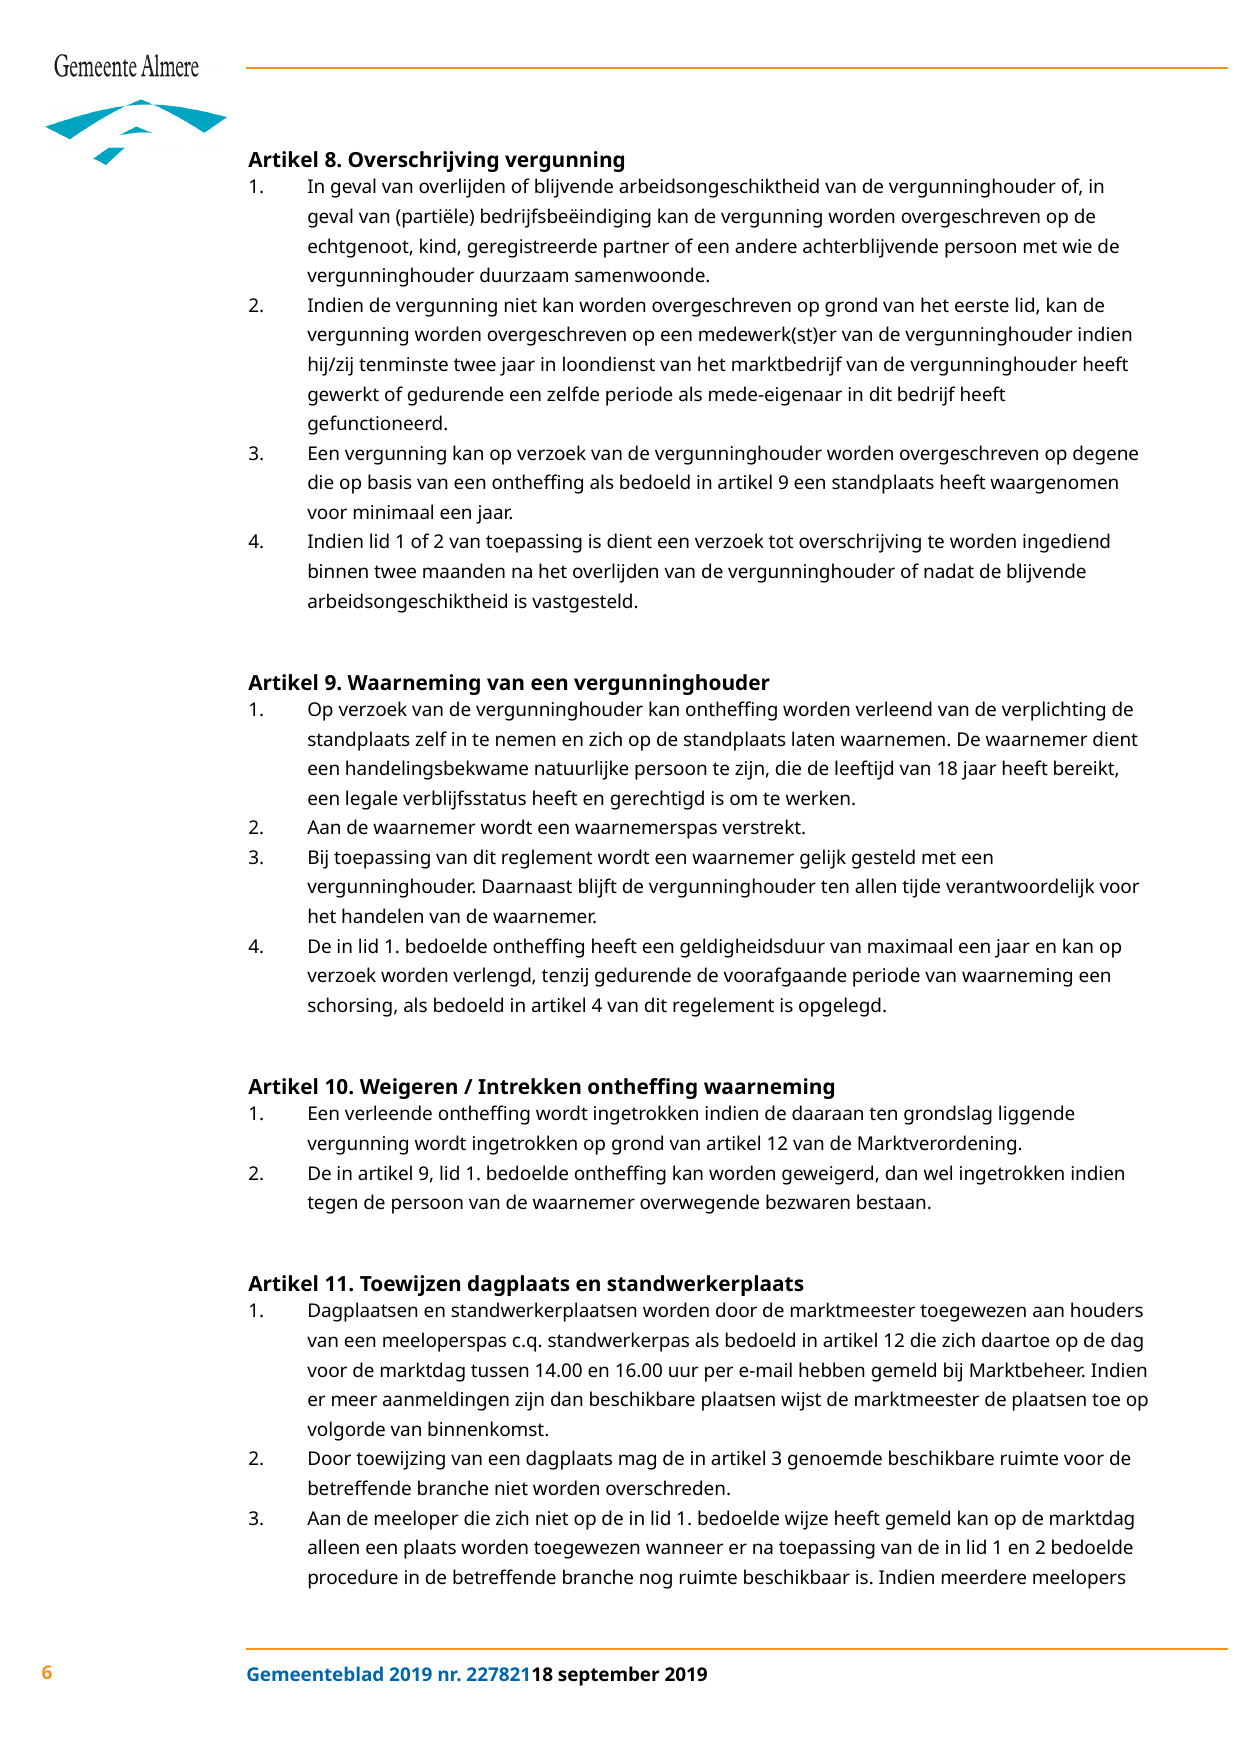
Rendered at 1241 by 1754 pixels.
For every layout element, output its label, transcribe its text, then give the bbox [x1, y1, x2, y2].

list Dagplaatsen en standwerkerplaatsen worden door de marktmeester toegewezen aan houders van een meeloperspas c.q. standwerkerpas als bedoeld in artikel 12 die zich daartoe op de dag voor de marktdag tussen 14.00 en 16.00 uur per e-mail hebben gemeld bij Marktbeheer. Indien er meer aanmeldingen zijn dan beschikbare plaatsen wijst de marktmeester de plaatsen toe op volgorde van binnenkomst. [248, 1298, 1152, 1442]
picture [41, 47, 231, 172]
list Bij toepassing van dit reglement wordt een waarnemer gelijk gesteld met een vergunninghouder. Daarnaast blijft de vergunninghouder ten allen tijde verantwoordelijk voor het handelen van de waarnemer. [248, 844, 1152, 929]
list De in artikel 9, lid 1. bedoelde ontheffing kan worden geweigerd, dan wel ingetrokken indien tegen de persoon van de waarnemer overwegende bezwaren bestaan. [248, 1160, 1152, 1215]
list De in lid 1. bedoelde ontheffing heeft een geldigheidsduur van maximaal een jaar en kan op verzoek worden verlengd, tenzij gedurende de voorafgaande periode van waarneming een schorsing, als bedoeld in artikel 4 van dit regelement is opgelegd. [248, 933, 1152, 1018]
list Een verleende ontheffing wordt ingetrokken indien de daaraan ten grondslag liggende vergunning wordt ingetrokken op grond van artikel 12 van de Marktverordening. [248, 1101, 1152, 1156]
list Aan de waarnemer wordt een waarnemerspas verstrekt. [248, 814, 1152, 840]
text Artikel 11. Toewijzen dagplaats en standwerkerplaats [248, 1269, 1152, 1298]
list Indien de vergunning niet kan worden overgeschreven op grond van het eerste lid, kan de vergunning worden overgeschreven op een medewerk(st)er van de vergunninghouder indien hij/zij tenminste twee jaar in loondienst van het marktbedrijf van de vergunninghouder heeft gewerkt of gedurende een zelfde periode als mede-eigenaar in dit bedrijf heeft gefunctioneerd. [248, 292, 1152, 436]
text Artikel 9. Waarneming van een vergunninghouder [248, 668, 1152, 696]
text Artikel 8. Overschrijving vergunning [248, 145, 1152, 174]
list In geval van overlijden of blijvende arbeidsongeschiktheid van de vergunninghouder of, in geval van (partiële) bedrijfsbeëindiging kan de vergunning worden overgeschreven op de echtgenoot, kind, geregistreerde partner of een andere achterblijvende persoon met wie de vergunninghouder duurzaam samenwoonde. [248, 174, 1152, 288]
list Aan de meeloper die zich niet op de in lid 1. bedoelde wijze heeft gemeld kan op de marktdag alleen een plaats worden toegewezen wanneer er na toepassing van de in lid 1 en 2 bedoelde procedure in de betreffende branche nog ruimte beschikbaar is. Indien meerdere meelopers [248, 1505, 1152, 1590]
list Een vergunning kan op verzoek van de vergunninghouder worden overgeschreven op degene die op basis van een ontheffing als bedoeld in artikel 9 een standplaats heeft waargenomen voor minimaal een jaar. [248, 440, 1152, 525]
list Indien lid 1 of 2 van toepassing is dient een verzoek tot overschrijving te worden ingediend binnen twee maanden na het overlijden van de vergunninghouder of nadat de blijvende arbeidsongeschiktheid is vastgesteld. [248, 529, 1152, 613]
list Door toewijzing van een dagplaats mag de in artikel 3 genoemde beschikbare ruimte voor de betreffende branche niet worden overschreden. [248, 1446, 1152, 1501]
text Artikel 10. Weigeren / Intrekken ontheffing waarneming [248, 1072, 1152, 1101]
list Op verzoek van de vergunninghouder kan ontheffing worden verleend van de verplichting de standplaats zelf in te nemen en zich op de standplaats laten waarnemen. De waarnemer dient een handelingsbekwame natuurlijke persoon te zijn, die de leeftijd van 18 jaar heeft bereikt, een legale verblijfsstatus heeft en gerechtigd is om te werken. [248, 696, 1152, 811]
